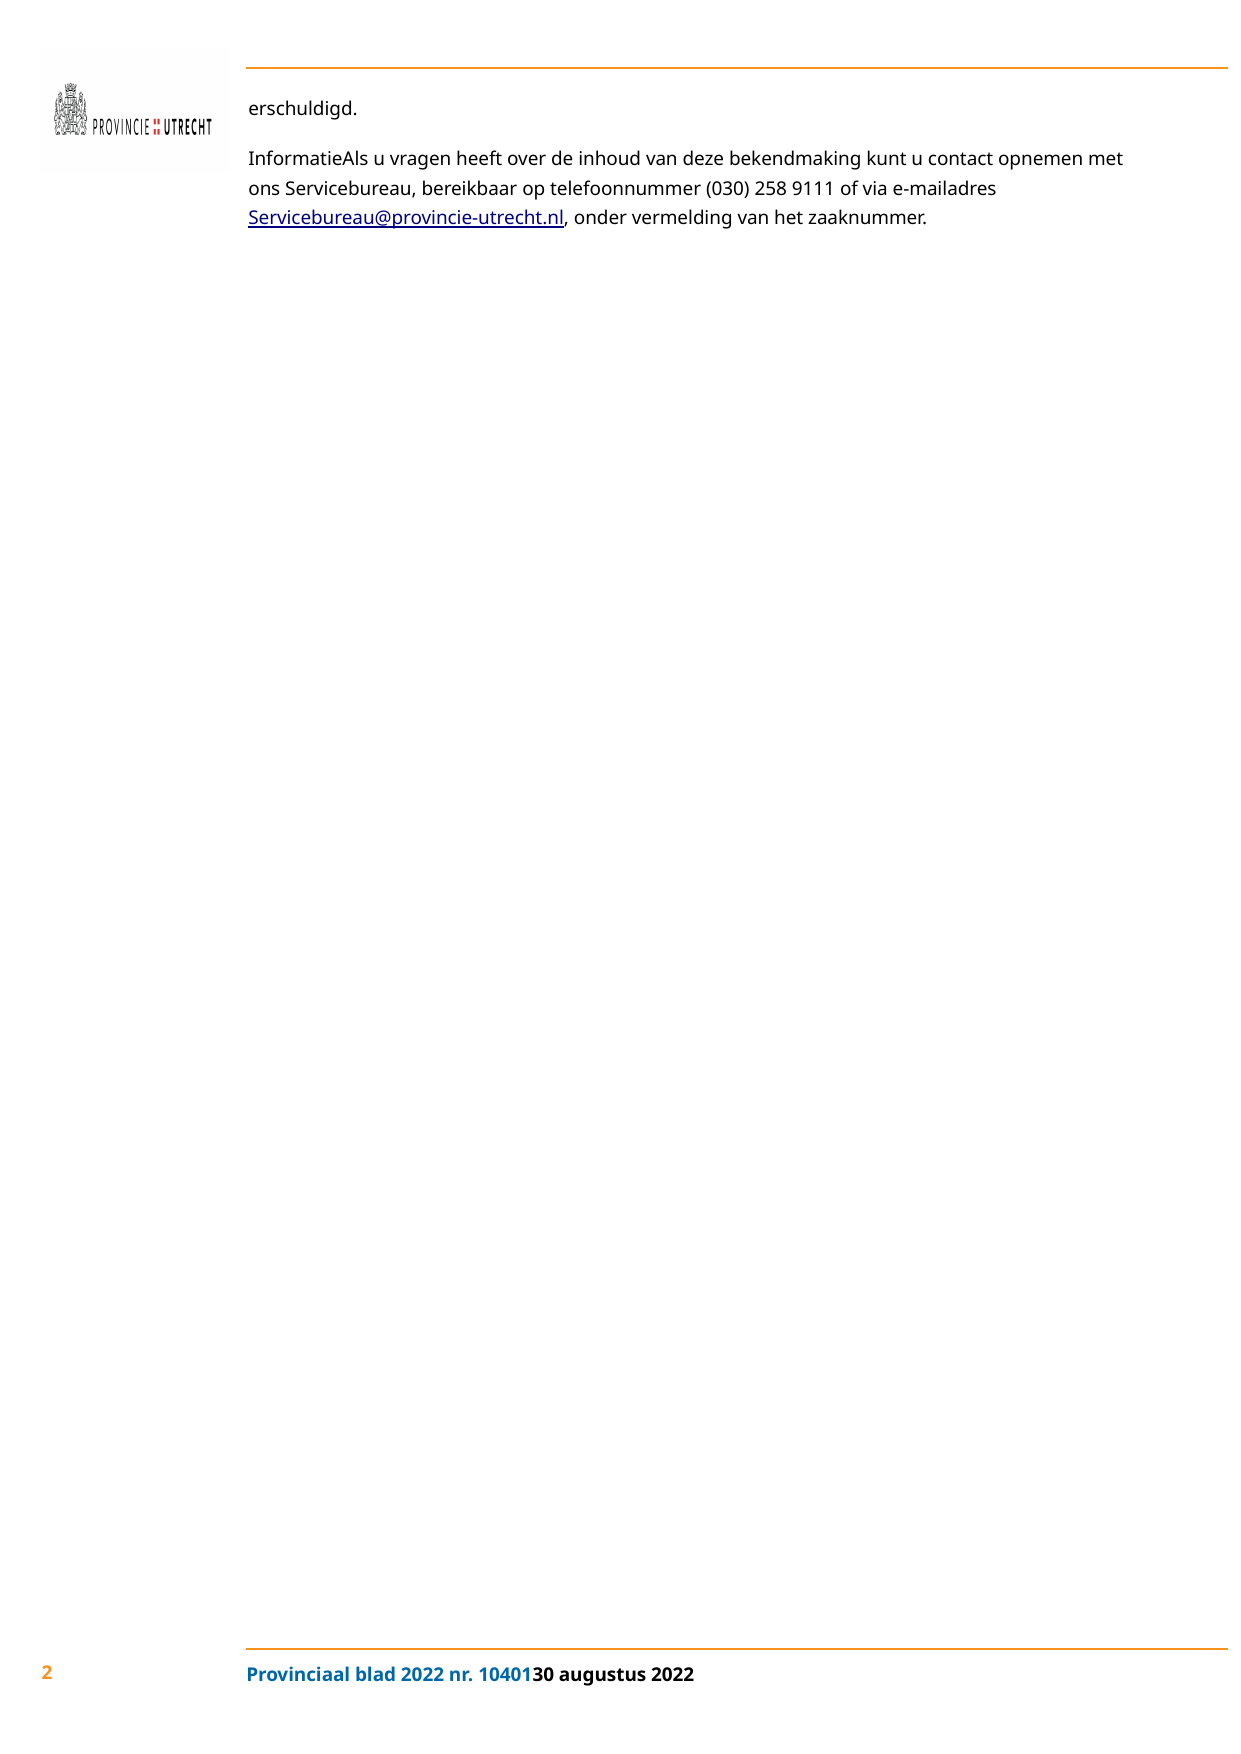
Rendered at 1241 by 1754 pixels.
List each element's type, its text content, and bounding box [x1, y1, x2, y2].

text InformatieAls u vragen heeft over de inhoud van deze bekendmaking kunt u contact opnemen met ons Servicebureau, bereikbaar op telefoonnummer (030) 258 9111 of via e-mailadres Servicebureau@provincie-utrecht.nl, onder vermelding van het zaaknummer. [248, 145, 1152, 230]
text erschuldigd. [248, 95, 1152, 121]
picture [41, 47, 231, 172]
